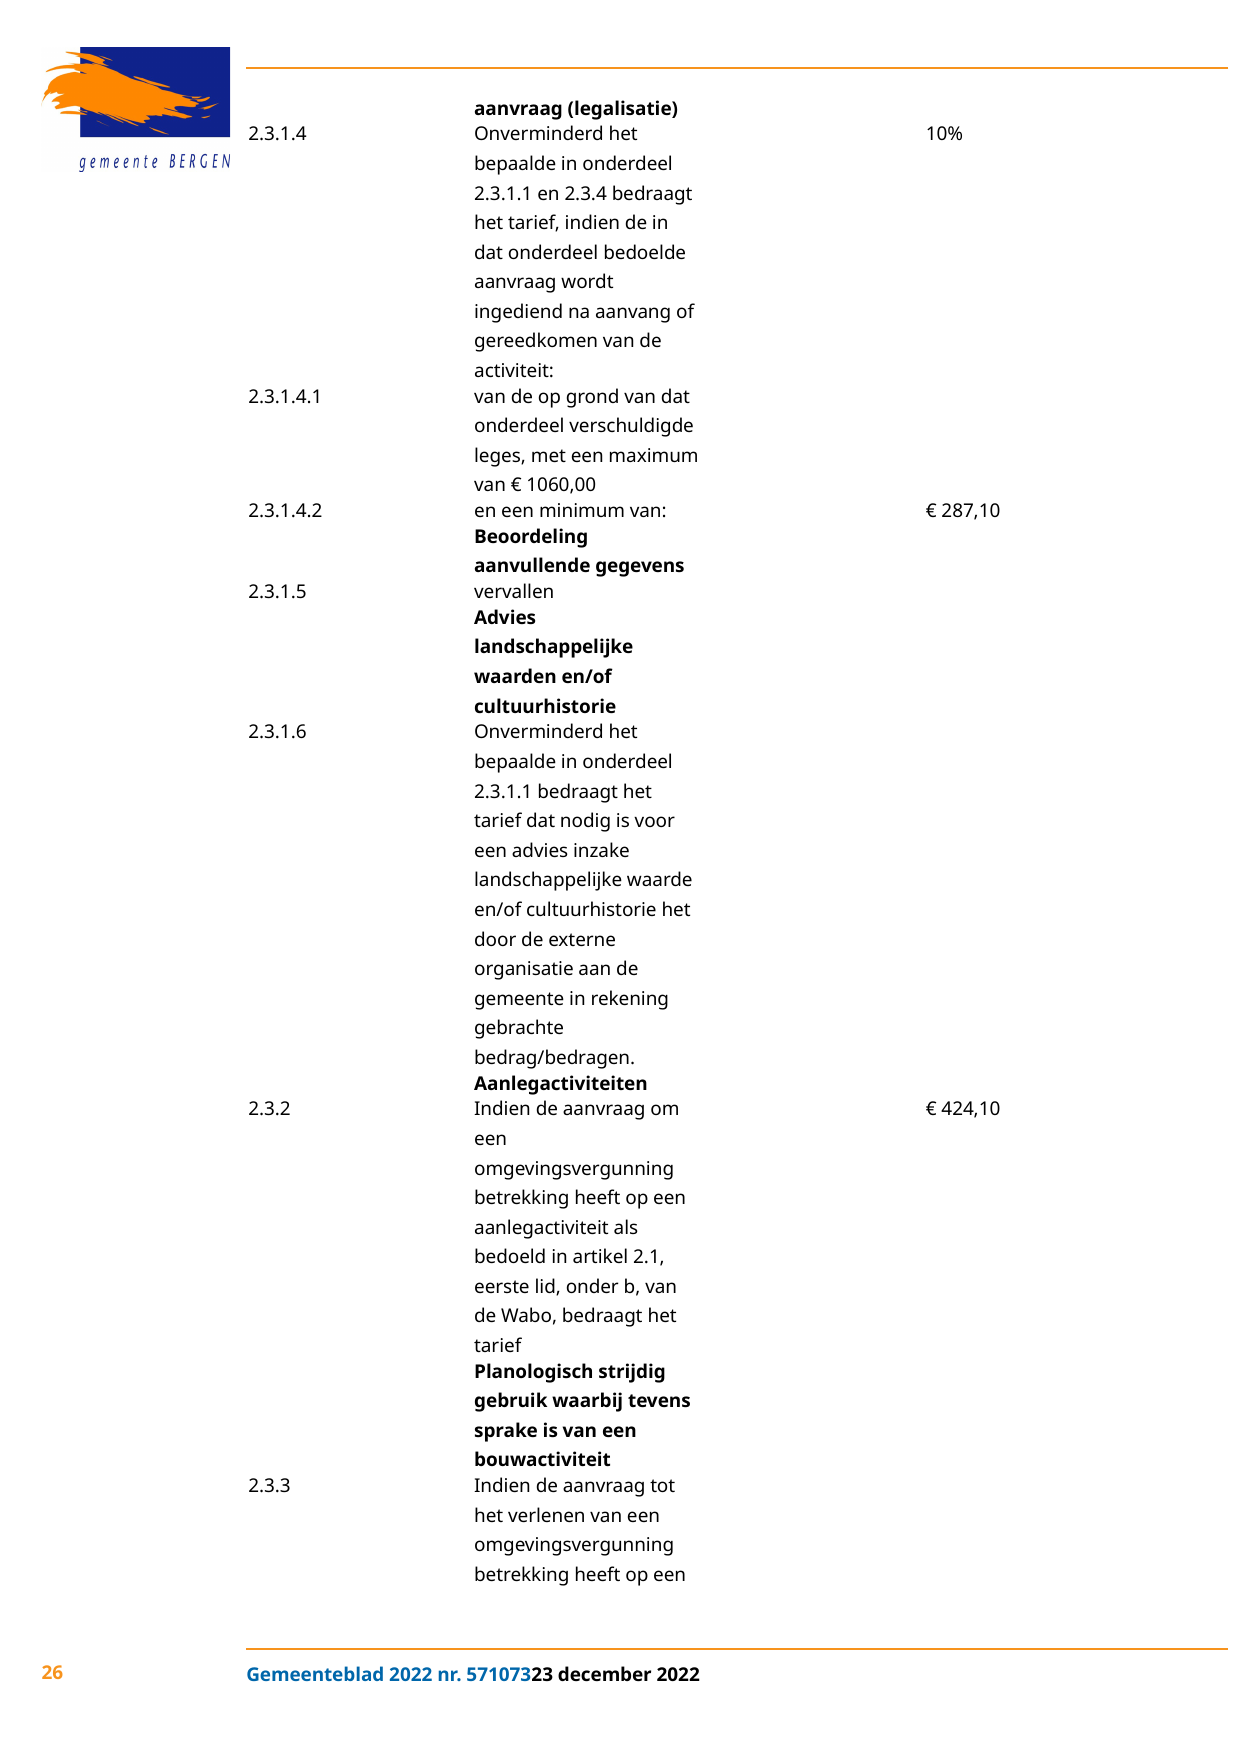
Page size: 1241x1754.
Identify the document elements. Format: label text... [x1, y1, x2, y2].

table_cell 10% [926, 121, 1152, 383]
table_cell [926, 719, 1152, 1070]
table_cell [700, 579, 926, 604]
table_cell [926, 579, 1152, 604]
table_cell vervallen [474, 579, 700, 604]
table_cell en een minimum van: [474, 498, 700, 523]
table_cell Indien de aanvraag tot het verlenen van een omgevingsvergunning betrekking heeft op een [474, 1473, 700, 1587]
table_cell Onverminderd het bepaalde in onderdeel 2.3.1.1 en 2.3.4 bedraagt het tarief, indien de in dat onderdeel bedoelde aanvraag wordt ingediend na aanvang of gereedkomen van de activiteit: [474, 121, 700, 383]
table_cell € 287,10 [926, 498, 1152, 523]
table_cell [926, 95, 1152, 121]
table_cell [700, 1096, 926, 1358]
picture [41, 47, 231, 172]
table_cell € 424,10 [926, 1096, 1152, 1358]
table_cell [926, 383, 1152, 497]
table_cell 2.3.2 [248, 1096, 474, 1358]
table_cell [248, 604, 474, 719]
table_cell Aanlegactiviteiten [474, 1070, 700, 1096]
table_cell [248, 523, 474, 578]
table_cell [926, 1358, 1152, 1472]
table_cell [700, 121, 926, 383]
table_cell [248, 1358, 474, 1472]
table_cell [700, 1473, 926, 1587]
table_cell Advies landschappelijke waarden en/of cultuurhistorie [474, 604, 700, 719]
table_cell [700, 604, 926, 719]
table_cell [926, 1473, 1152, 1587]
table_cell 2.3.1.5 [248, 579, 474, 604]
table_cell Planologisch strijdig gebruik waarbij tevens sprake is van een bouwactiviteit [474, 1358, 700, 1472]
table_cell Indien de aanvraag om een omgevingsvergunning betrekking heeft op een aanlegactiviteit als bedoeld in artikel 2.1, eerste lid, onder b, van de Wabo, bedraagt het tarief [474, 1096, 700, 1358]
table_cell 2.3.1.6 [248, 719, 474, 1070]
table_cell 2.3.1.4.1 [248, 383, 474, 497]
table_cell [926, 604, 1152, 719]
table_cell [700, 1358, 926, 1472]
table_cell Beoordeling aanvullende gegevens [474, 523, 700, 578]
table_cell [248, 95, 474, 121]
table_cell 2.3.3 [248, 1473, 474, 1587]
table_cell van de op grond van dat onderdeel verschuldigde leges, met een maximum van € 1060,00 [474, 383, 700, 497]
table_cell [700, 95, 926, 121]
table_cell [700, 383, 926, 497]
table_cell [248, 1070, 474, 1096]
table_cell 2.3.1.4.2 [248, 498, 474, 523]
table_cell [700, 498, 926, 523]
table_cell [926, 1070, 1152, 1096]
table_cell Onverminderd het bepaalde in onderdeel 2.3.1.1 bedraagt het tarief dat nodig is voor een advies inzake landschappelijke waarde en/of cultuurhistorie het door de externe organisatie aan de gemeente in rekening gebrachte bedrag/bedragen. [474, 719, 700, 1070]
table_cell aanvraag (legalisatie) [474, 95, 700, 121]
table_cell [700, 523, 926, 578]
table_cell [700, 719, 926, 1070]
table_cell [926, 523, 1152, 578]
table_cell 2.3.1.4 [248, 121, 474, 383]
table_cell [700, 1070, 926, 1096]
